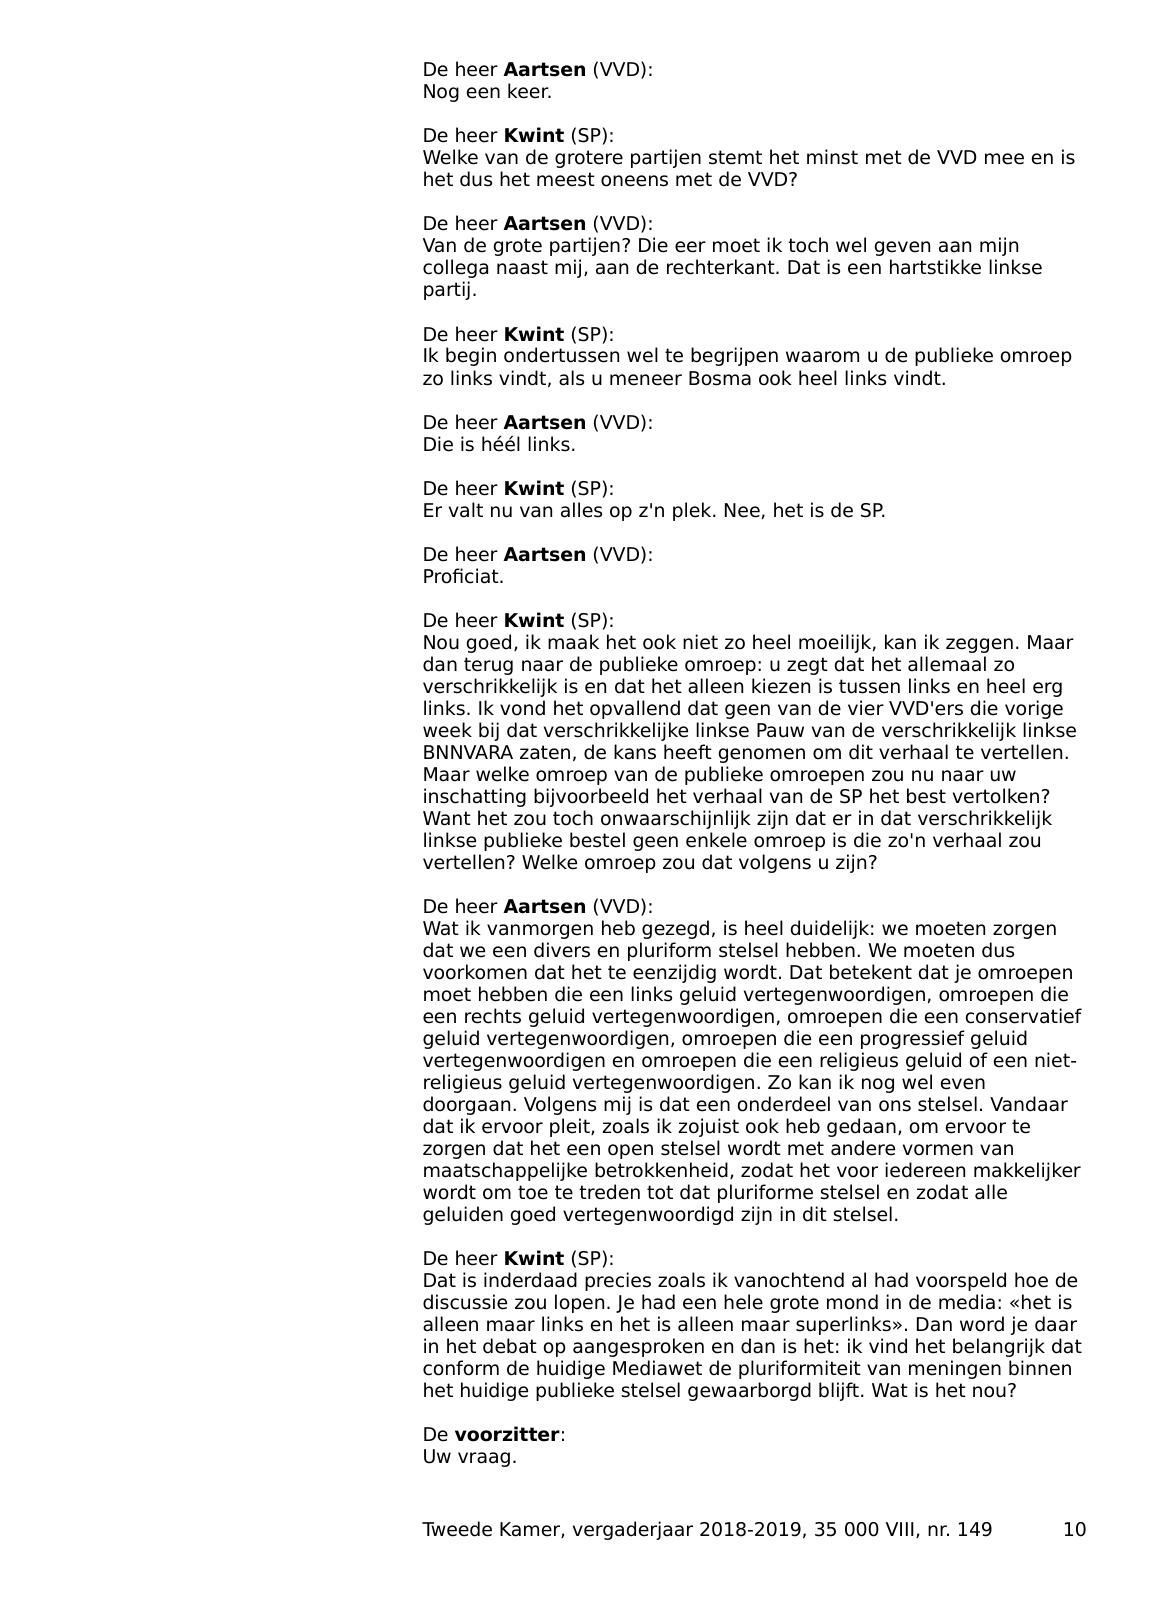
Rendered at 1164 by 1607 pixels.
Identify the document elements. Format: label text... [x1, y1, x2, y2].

text Er valt nu van alles op z'n plek. Nee, het is de SP. [422, 500, 1087, 522]
text De heer Aartsen (VVD): [422, 59, 1087, 81]
text Die is héél links. [422, 433, 1087, 456]
text Wat ik vanmorgen heb gezegd, is heel duidelijk: we moeten zorgen dat we een divers en pluriform stelsel hebben. We moeten dus voorkomen dat het te eenzijdig wordt. Dat betekent dat je omroepen moet hebben die een links geluid vertegenwoordigen, omroepen die een rechts geluid vertegenwoordigen, omroepen die een conservatief geluid vertegenwoordigen, omroepen die een progressief geluid vertegenwoordigen en omroepen die een religieus geluid of een niet-religieus geluid vertegenwoordigen. Zo kan ik nog wel even doorgaan. Volgens mij is dat een onderdeel van ons stelsel. Vandaar dat ik ervoor pleit, zoals ik zojuist ook heb gedaan, om ervoor te zorgen dat het een open stelsel wordt met andere vormen van maatschappelijke betrokkenheid, zodat het voor iedereen makkelijker wordt om toe te treden tot dat pluriforme stelsel en zodat alle geluiden goed vertegenwoordigd zijn in dit stelsel. [422, 918, 1087, 1226]
text Nog een keer. [422, 81, 1087, 103]
text De heer Kwint (SP): [422, 610, 1087, 632]
text Van de grote partijen? Die eer moet ik toch wel geven aan mijn collega naast mij, aan de rechterkant. Dat is een hartstikke linkse partij. [422, 235, 1087, 301]
text Nou goed, ik maak het ook niet zo heel moeilijk, kan ik zeggen. Maar dan terug naar de publieke omroep: u zegt dat het allemaal zo verschrikkelijk is en dat het alleen kiezen is tussen links en heel erg links. Ik vond het opvallend dat geen van de vier VVD'ers die vorige week bij dat verschrikkelijke linkse Pauw van de verschrikkelijk linkse BNNVARA zaten, de kans heeft genomen om dit verhaal te vertellen. Maar welke omroep van de publieke omroepen zou nu naar uw inschatting bijvoorbeeld het verhaal van de SP het best vertolken? Want het zou toch onwaarschijnlijk zijn dat er in dat verschrikkelijk linkse publieke bestel geen enkele omroep is die zo'n verhaal zou vertellen? Welke omroep zou dat volgens u zijn? [422, 632, 1087, 874]
text De heer Aartsen (VVD): [422, 213, 1087, 235]
text Uw vraag. [422, 1446, 1087, 1468]
text De voorzitter: [422, 1424, 1087, 1446]
text Proficiat. [422, 566, 1087, 588]
text De heer Aartsen (VVD): [422, 412, 1087, 433]
text De heer Aartsen (VVD): [422, 544, 1087, 566]
text Welke van de grotere partijen stemt het minst met de VVD mee en is het dus het meest oneens met de VVD? [422, 147, 1087, 191]
text De heer Kwint (SP): [422, 478, 1087, 500]
text De heer Aartsen (VVD): [422, 896, 1087, 918]
text Dat is inderdaad precies zoals ik vanochtend al had voorspeld hoe de discussie zou lopen. Je had een hele grote mond in de media: «het is alleen maar links en het is alleen maar superlinks». Dan word je daar in het debat op aangesproken en dan is het: ik vind het belangrijk dat conform de huidige Mediawet de pluriformiteit van meningen binnen het huidige publieke stelsel gewaarborgd blijft. Wat is het nou? [422, 1270, 1087, 1402]
text Ik begin ondertussen wel te begrijpen waarom u de publieke omroep zo links vindt, als u meneer Bosma ook heel links vindt. [422, 345, 1087, 389]
text De heer Kwint (SP): [422, 1248, 1087, 1270]
text De heer Kwint (SP): [422, 323, 1087, 345]
text De heer Kwint (SP): [422, 125, 1087, 147]
